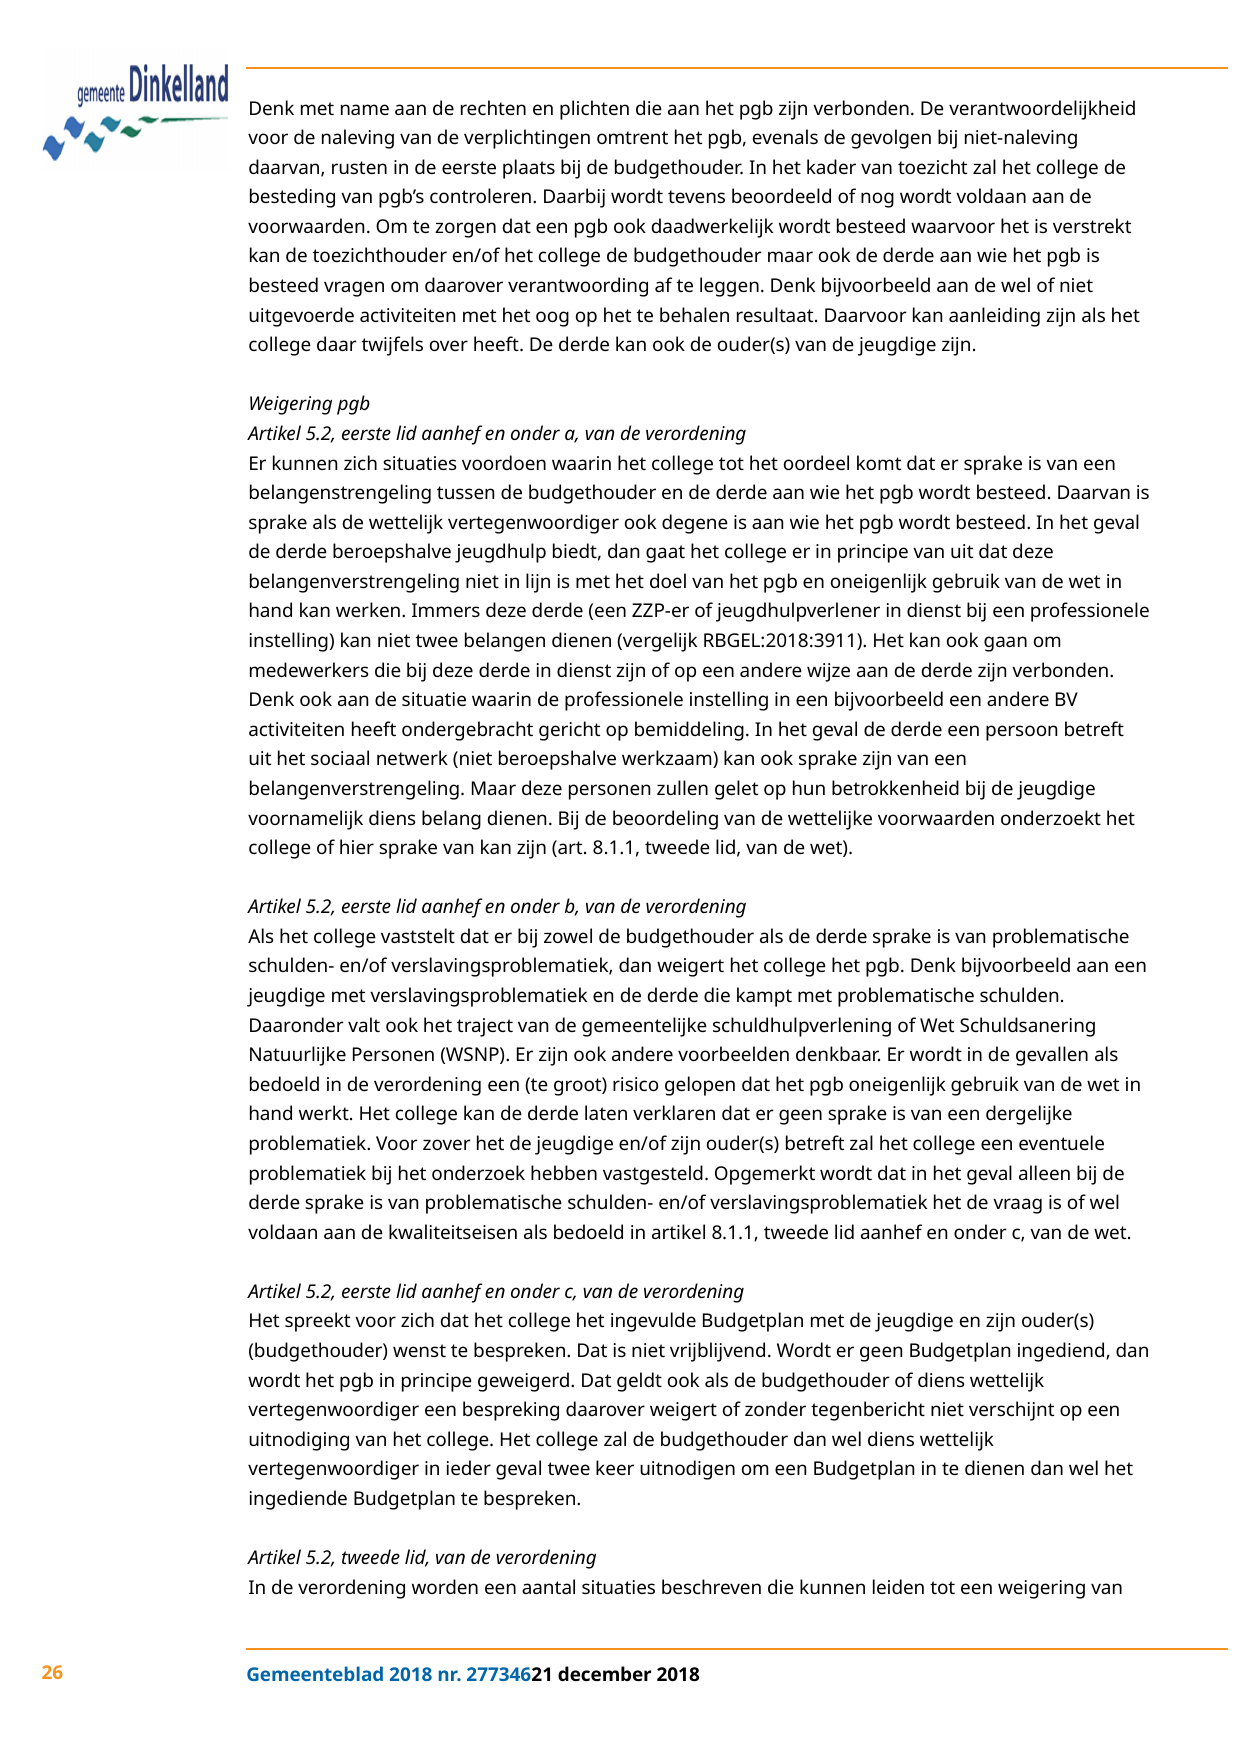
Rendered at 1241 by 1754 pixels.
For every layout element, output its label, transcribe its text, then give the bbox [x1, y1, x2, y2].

text Artikel 5.2, eerste lid aanhef en onder b, van de verordening [248, 893, 1152, 919]
text Artikel 5.2, eerste lid aanhef en onder c, van de verordening [248, 1278, 1152, 1304]
text Artikel 5.2, tweede lid, van de verordening [248, 1544, 1152, 1570]
text Artikel 5.2, eerste lid aanhef en onder a, van de verordening [248, 420, 1152, 446]
picture [41, 47, 231, 172]
text Als het college vaststelt dat er bij zowel de budgethouder als de derde sprake is van problematische schulden- en/of verslavingsproblematiek, dan weigert het college het pgb. Denk bijvoorbeeld aan een jeugdige met verslavingsproblematiek en de derde die kampt met problematische schulden. Daaronder valt ook het traject van de gemeentelijke schuldhulpverlening of Wet Schuldsanering Natuurlijke Personen (WSNP). Er zijn ook andere voorbeelden denkbaar. Er wordt in de gevallen als bedoeld in de verordening een (te groot) risico gelopen dat het pgb oneigenlijk gebruik van de wet in hand werkt. Het college kan de derde laten verklaren dat er geen sprake is van een dergelijke problematiek. Voor zover het de jeugdige en/of zijn ouder(s) betreft zal het college een eventuele problematiek bij het onderzoek hebben vastgesteld. Opgemerkt wordt dat in het geval alleen bij de derde sprake is van problematische schulden- en/of verslavingsproblematiek het de vraag is of wel voldaan aan de kwaliteitseisen als bedoeld in artikel 8.1.1, tweede lid aanhef en onder c, van de wet. [248, 923, 1152, 1245]
text Het spreekt voor zich dat het college het ingevulde Budgetplan met de jeugdige en zijn ouder(s) (budgethouder) wenst te bespreken. Dat is niet vrijblijvend. Wordt er geen Budgetplan ingediend, dan wordt het pgb in principe geweigerd. Dat geldt ook als de budgethouder of diens wettelijk vertegenwoordiger een bespreking daarover weigert of zonder tegenbericht niet verschijnt op een uitnodiging van het college. Het college zal de budgethouder dan wel diens wettelijk vertegenwoordiger in ieder geval twee keer uitnodigen om een Budgetplan in te dienen dan wel het ingediende Budgetplan te bespreken. [248, 1308, 1152, 1511]
text Weigering pgb [248, 391, 1152, 416]
text Er kunnen zich situaties voordoen waarin het college tot het oordeel komt dat er sprake is van een belangenstrengeling tussen de budgethouder en de derde aan wie het pgb wordt besteed. Daarvan is sprake als de wettelijk vertegenwoordiger ook degene is aan wie het pgb wordt besteed. In het geval de derde beroepshalve jeugdhulp biedt, dan gaat het college er in principe van uit dat deze belangenverstrengeling niet in lijn is met het doel van het pgb en oneigenlijk gebruik van de wet in hand kan werken. Immers deze derde (een ZZP-er of jeugdhulpverlener in dienst bij een professionele instelling) kan niet twee belangen dienen (vergelijk RBGEL:2018:3911). Het kan ook gaan om medewerkers die bij deze derde in dienst zijn of op een andere wijze aan de derde zijn verbonden. Denk ook aan de situatie waarin de professionele instelling in een bijvoorbeeld een andere BV activiteiten heeft ondergebracht gericht op bemiddeling. In het geval de derde een persoon betreft uit het sociaal netwerk (niet beroepshalve werkzaam) kan ook sprake zijn van een belangenverstrengeling. Maar deze personen zullen gelet op hun betrokkenheid bij de jeugdige voornamelijk diens belang dienen. Bij de beoordeling van de wettelijke voorwaarden onderzoekt het college of hier sprake van kan zijn (art. 8.1.1, tweede lid, van de wet). [248, 450, 1152, 860]
text Denk met name aan de rechten en plichten die aan het pgb zijn verbonden. De verantwoordelijkheid voor de naleving van de verplichtingen omtrent het pgb, evenals de gevolgen bij niet-naleving daarvan, rusten in de eerste plaats bij de budgethouder. In het kader van toezicht zal het college de besteding van pgb’s controleren. Daarbij wordt tevens beoordeeld of nog wordt voldaan aan de voorwaarden. Om te zorgen dat een pgb ook daadwerkelijk wordt besteed waarvoor het is verstrekt kan de toezichthouder en/of het college de budgethouder maar ook de derde aan wie het pgb is besteed vragen om daarover verantwoording af te leggen. Denk bijvoorbeeld aan de wel of niet uitgevoerde activiteiten met het oog op het te behalen resultaat. Daarvoor kan aanleiding zijn als het college daar twijfels over heeft. De derde kan ook de ouder(s) van de jeugdige zijn. [248, 95, 1152, 357]
text In de verordening worden een aantal situaties beschreven die kunnen leiden tot een weigering van [248, 1574, 1152, 1600]
